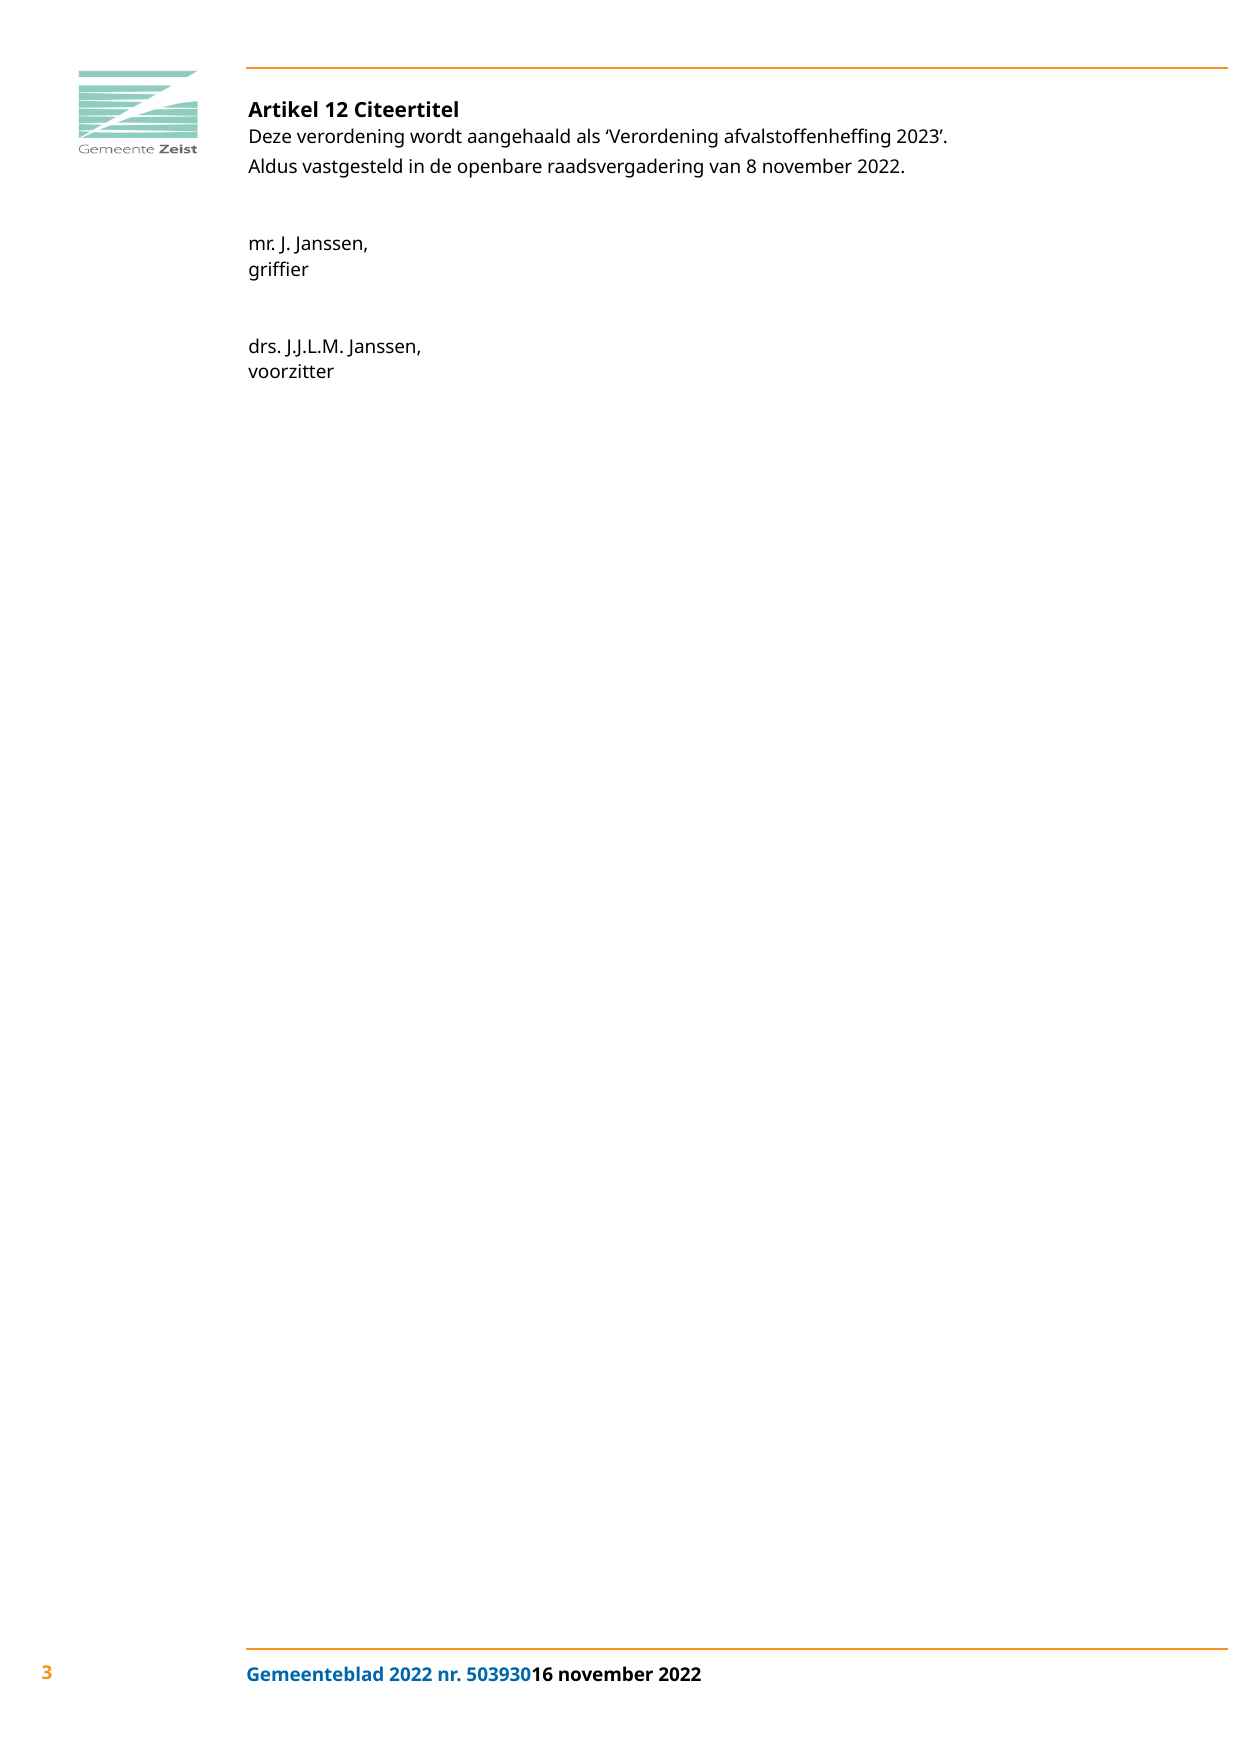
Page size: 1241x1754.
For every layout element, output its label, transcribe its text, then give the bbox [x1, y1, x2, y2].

text mr. J. Janssen, [248, 230, 1152, 256]
text Aldus vastgesteld in de openbare raadsvergadering van 8 november 2022. [248, 153, 1152, 178]
text Deze verordening wordt aangehaald als ‘Verordening afvalstoffenheffing 2023’. [248, 123, 1152, 149]
text drs. J.J.L.M. Janssen, [248, 333, 1152, 359]
text voorzitter [248, 359, 1152, 384]
picture [41, 47, 231, 172]
text Artikel 12 Citeertitel [248, 95, 1152, 123]
text griffier [248, 256, 1152, 281]
